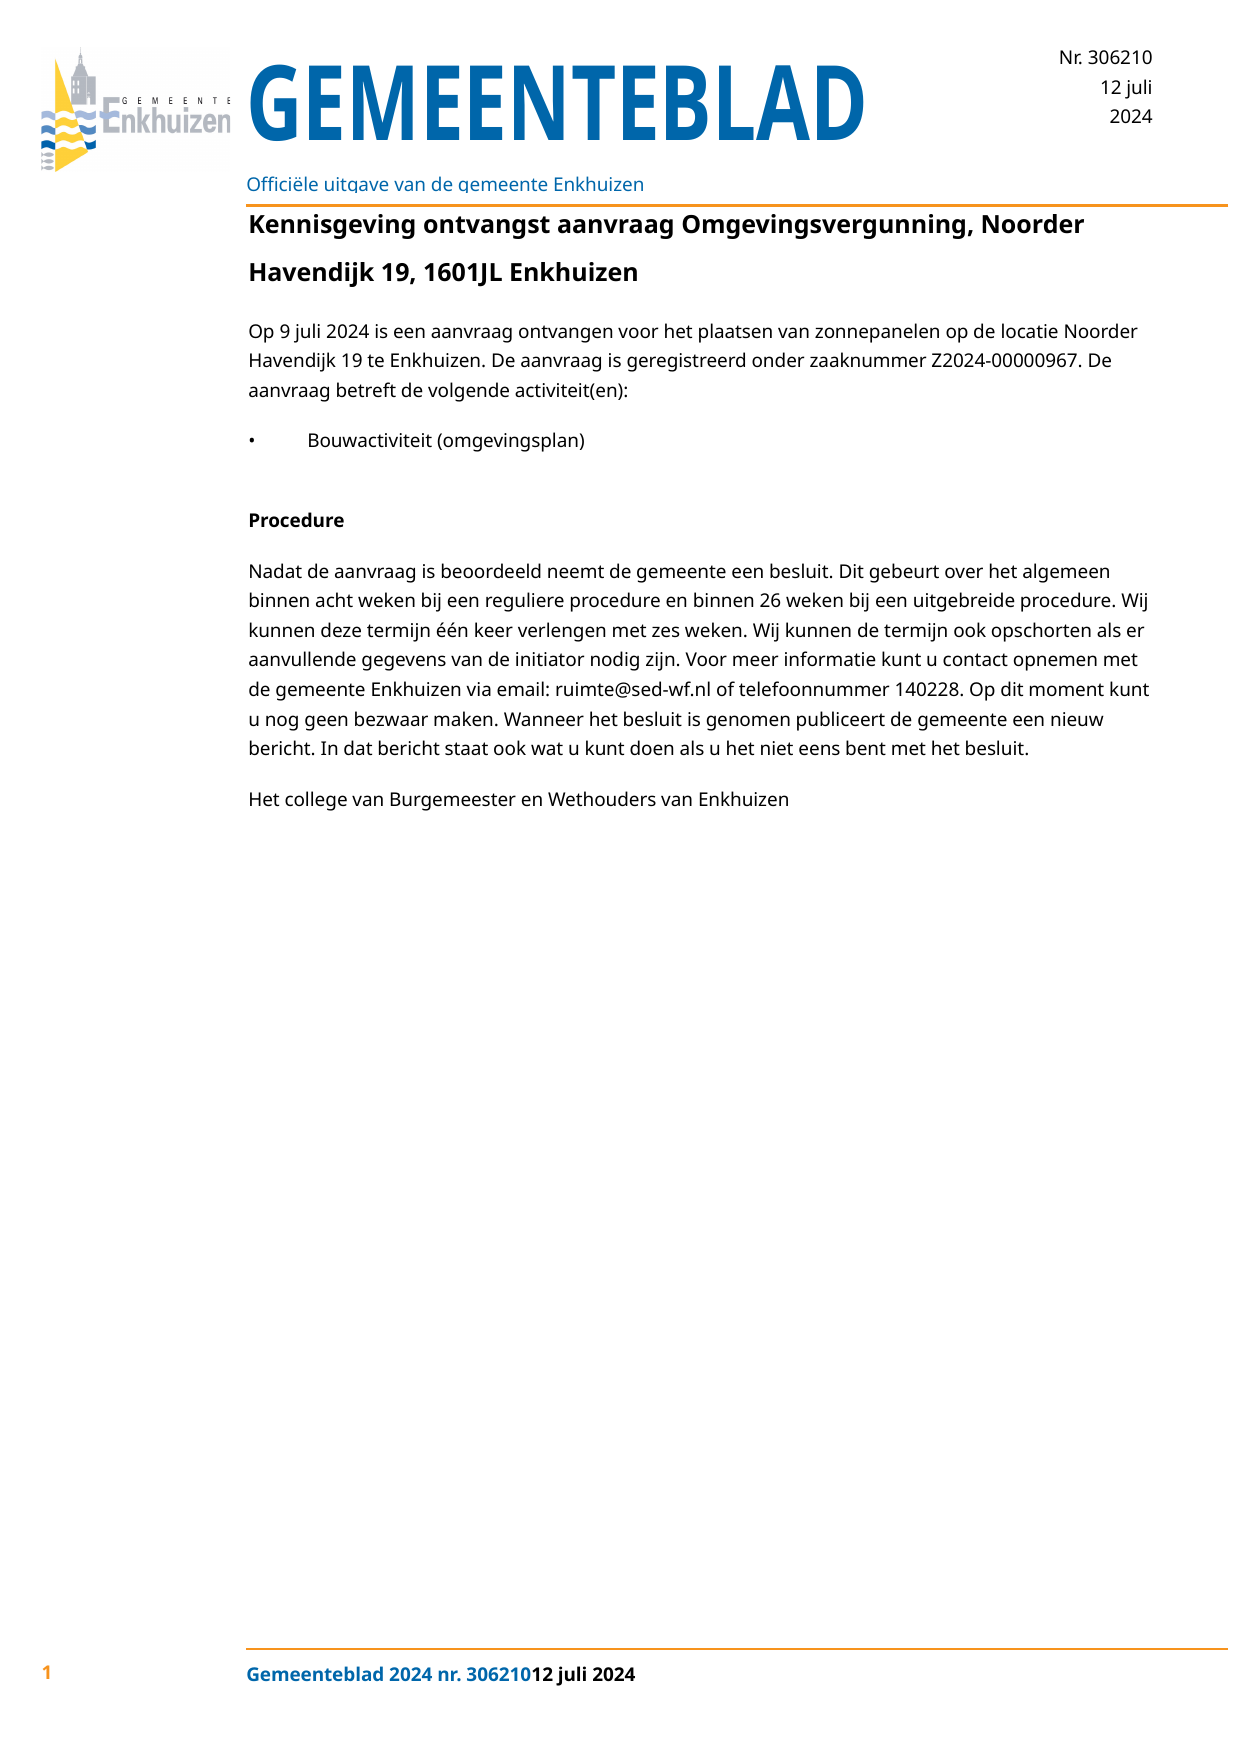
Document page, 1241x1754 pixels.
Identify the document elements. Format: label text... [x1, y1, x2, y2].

text Kennisgeving ontvangst aanvraag Omgevingsvergunning, Noorder Havendijk 19, 1601JL Enkhuizen [248, 207, 1152, 288]
text Nadat de aanvraag is beoordeeld neemt de gemeente een besluit. Dit gebeurt over het algemeen binnen acht weken bij een reguliere procedure en binnen 26 weken bij een uitgebreide procedure. Wij kunnen deze termijn één keer verlengen met zes weken. Wij kunnen de termijn ook opschorten als er aanvullende gegevens van de initiator nodig zijn. Voor meer informatie kunt u contact opnemen met de gemeente Enkhuizen via email: ruimte@sed-wf.nl of telefoonnummer 140228. Op dit moment kunt u nog geen bezwaar maken. Wanneer het besluit is genomen publiceert de gemeente een nieuw bericht. In dat bericht staat ook wat u kunt doen als u het niet eens bent met het besluit. [248, 558, 1152, 761]
text Op 9 juli 2024 is een aanvraag ontvangen voor het plaatsen van zonnepanelen op de locatie Noorder Havendijk 19 te Enkhuizen. De aanvraag is geregistreerd onder zaaknummer Z2024-00000967. De aanvraag betreft de volgende activiteit(en): [248, 318, 1152, 403]
picture [41, 47, 231, 172]
text Procedure [248, 507, 1152, 533]
list Bouwactiviteit (omgevingsplan) [248, 427, 1152, 453]
text Het college van Burgemeester en Wethouders van Enkhuizen [248, 786, 1152, 812]
